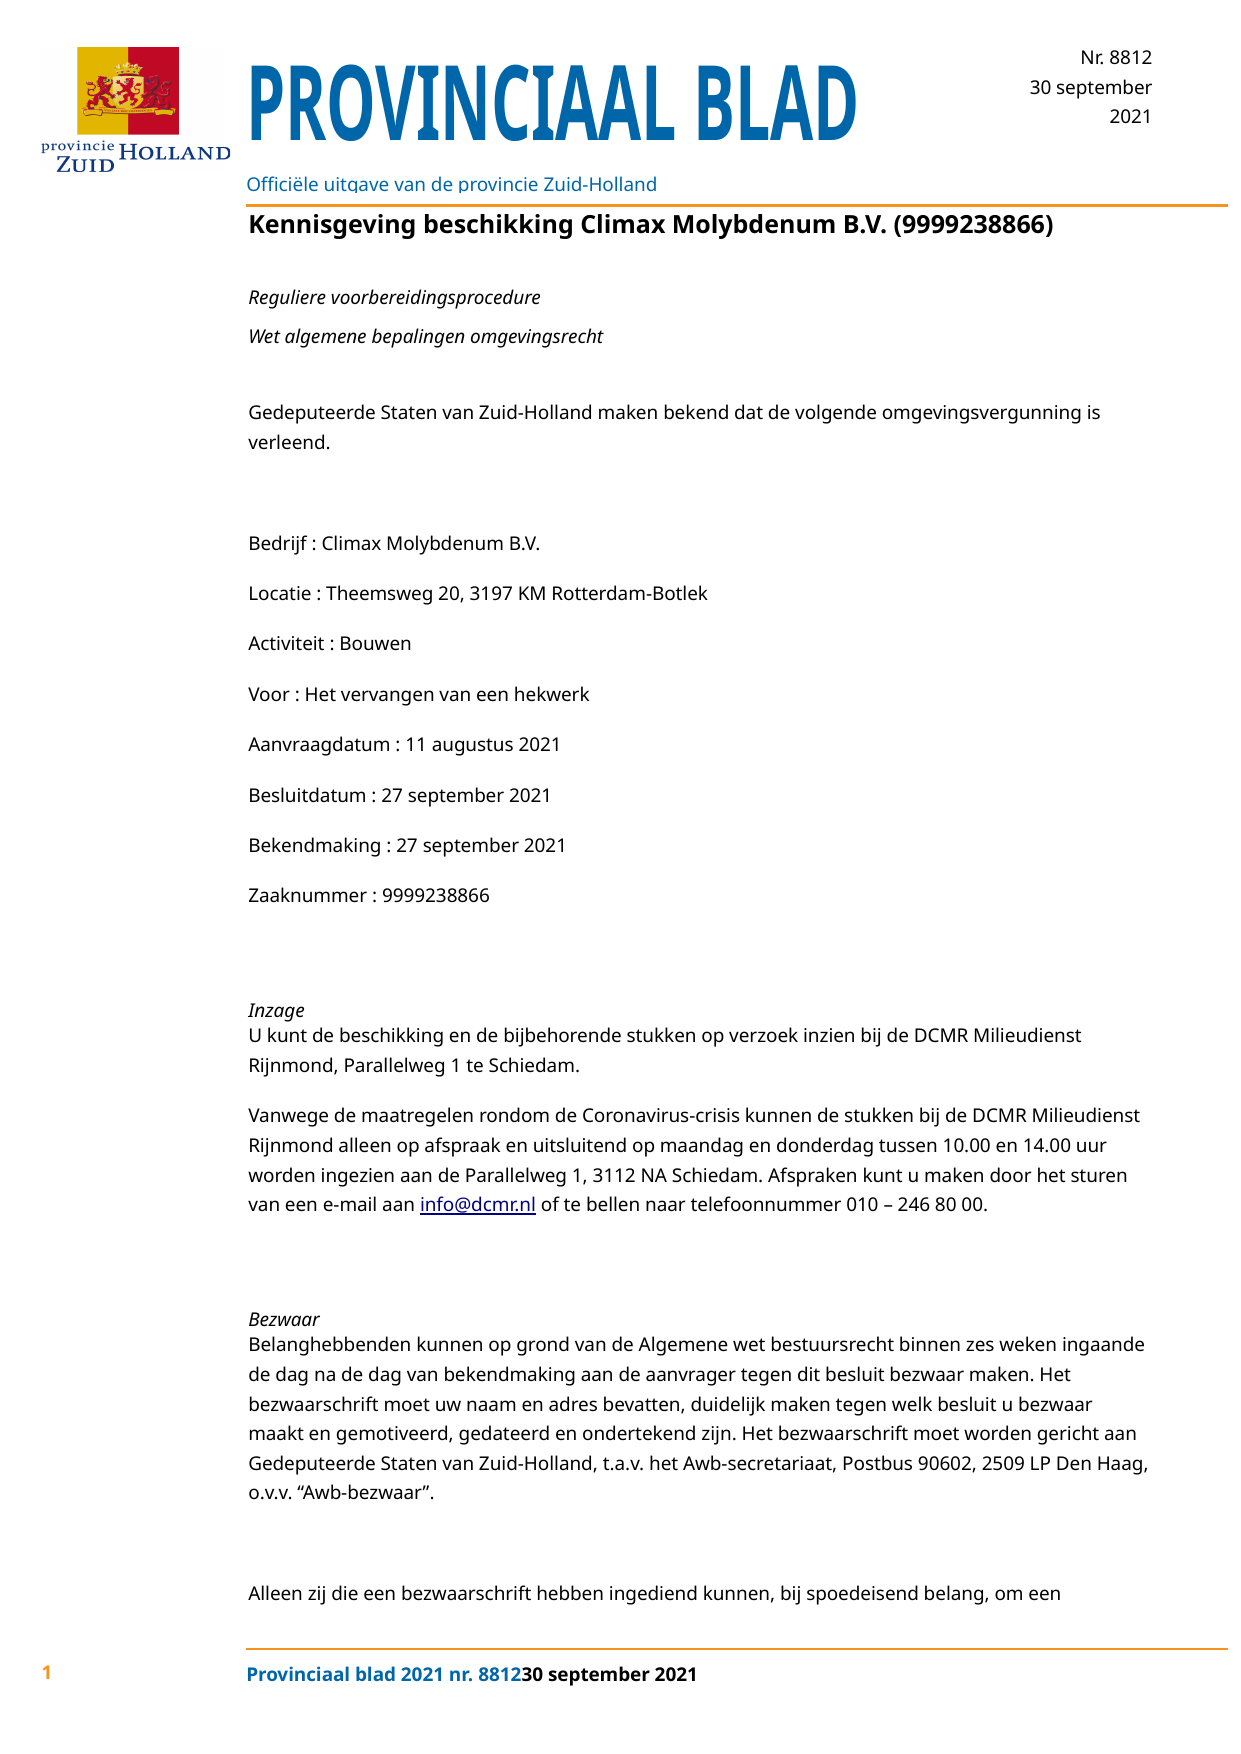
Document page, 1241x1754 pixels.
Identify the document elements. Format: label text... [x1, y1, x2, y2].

text Vanwege de maatregelen rondom de Coronavirus-crisis kunnen de stukken bij de DCMR Milieudienst Rijnmond alleen op afspraak en uitsluitend op maandag en donderdag tussen 10.00 en 14.00 uur worden ingezien aan de Parallelweg 1, 3112 NA Schiedam. Afspraken kunt u maken door het sturen van een e-mail aan info@dcmr.nl of te bellen naar telefoonnummer 010 – 246 80 00. [248, 1103, 1152, 1217]
text Aanvraagdatum : 11 augustus 2021 [248, 731, 1152, 757]
text Locatie : Theemsweg 20, 3197 KM Rotterdam-Botlek [248, 580, 1152, 606]
text Belanghebbenden kunnen op grond van de Algemene wet bestuursrecht binnen zes weken ingaande de dag na de dag van bekendmaking aan de aanvrager tegen dit besluit bezwaar maken. Het bezwaarschrift moet uw naam en adres bevatten, duidelijk maken tegen welk besluit u bezwaar maakt en gemotiveerd, gedateerd en ondertekend zijn. Het bezwaarschrift moet worden gericht aan Gedeputeerde Staten van Zuid-Holland, t.a.v. het Awb-secretariaat, Postbus 90602, 2509 LP Den Haag, o.v.v. “Awb-bezwaar”. [248, 1332, 1152, 1505]
text Reguliere voorbereidingsprocedure [248, 284, 1152, 309]
text Inzage [248, 997, 1152, 1023]
text Bezwaar [248, 1306, 1152, 1332]
text Wet algemene bepalingen omgevingsrecht [248, 323, 1152, 349]
text Zaaknummer : 9999238866 [248, 883, 1152, 908]
text Kennisgeving beschikking Climax Molybdenum B.V. (9999238866) [248, 207, 1152, 241]
text Activiteit : Bouwen [248, 631, 1152, 656]
text Gedeputeerde Staten van Zuid-Holland maken bekend dat de volgende omgevingsvergunning is verleend. [248, 399, 1152, 454]
text Alleen zij die een bezwaarschrift hebben ingediend kunnen, bij spoedeisend belang, om een [248, 1580, 1152, 1606]
text Besluitdatum : 27 september 2021 [248, 782, 1152, 807]
text Bekendmaking : 27 september 2021 [248, 832, 1152, 858]
text U kunt de beschikking en de bijbehorende stukken op verzoek inzien bij de DCMR Milieudienst Rijnmond, Parallelweg 1 te Schiedam. [248, 1023, 1152, 1078]
text Voor : Het vervangen van een hekwerk [248, 681, 1152, 707]
picture [41, 47, 231, 172]
text Bedrijf : Climax Molybdenum B.V. [248, 530, 1152, 555]
